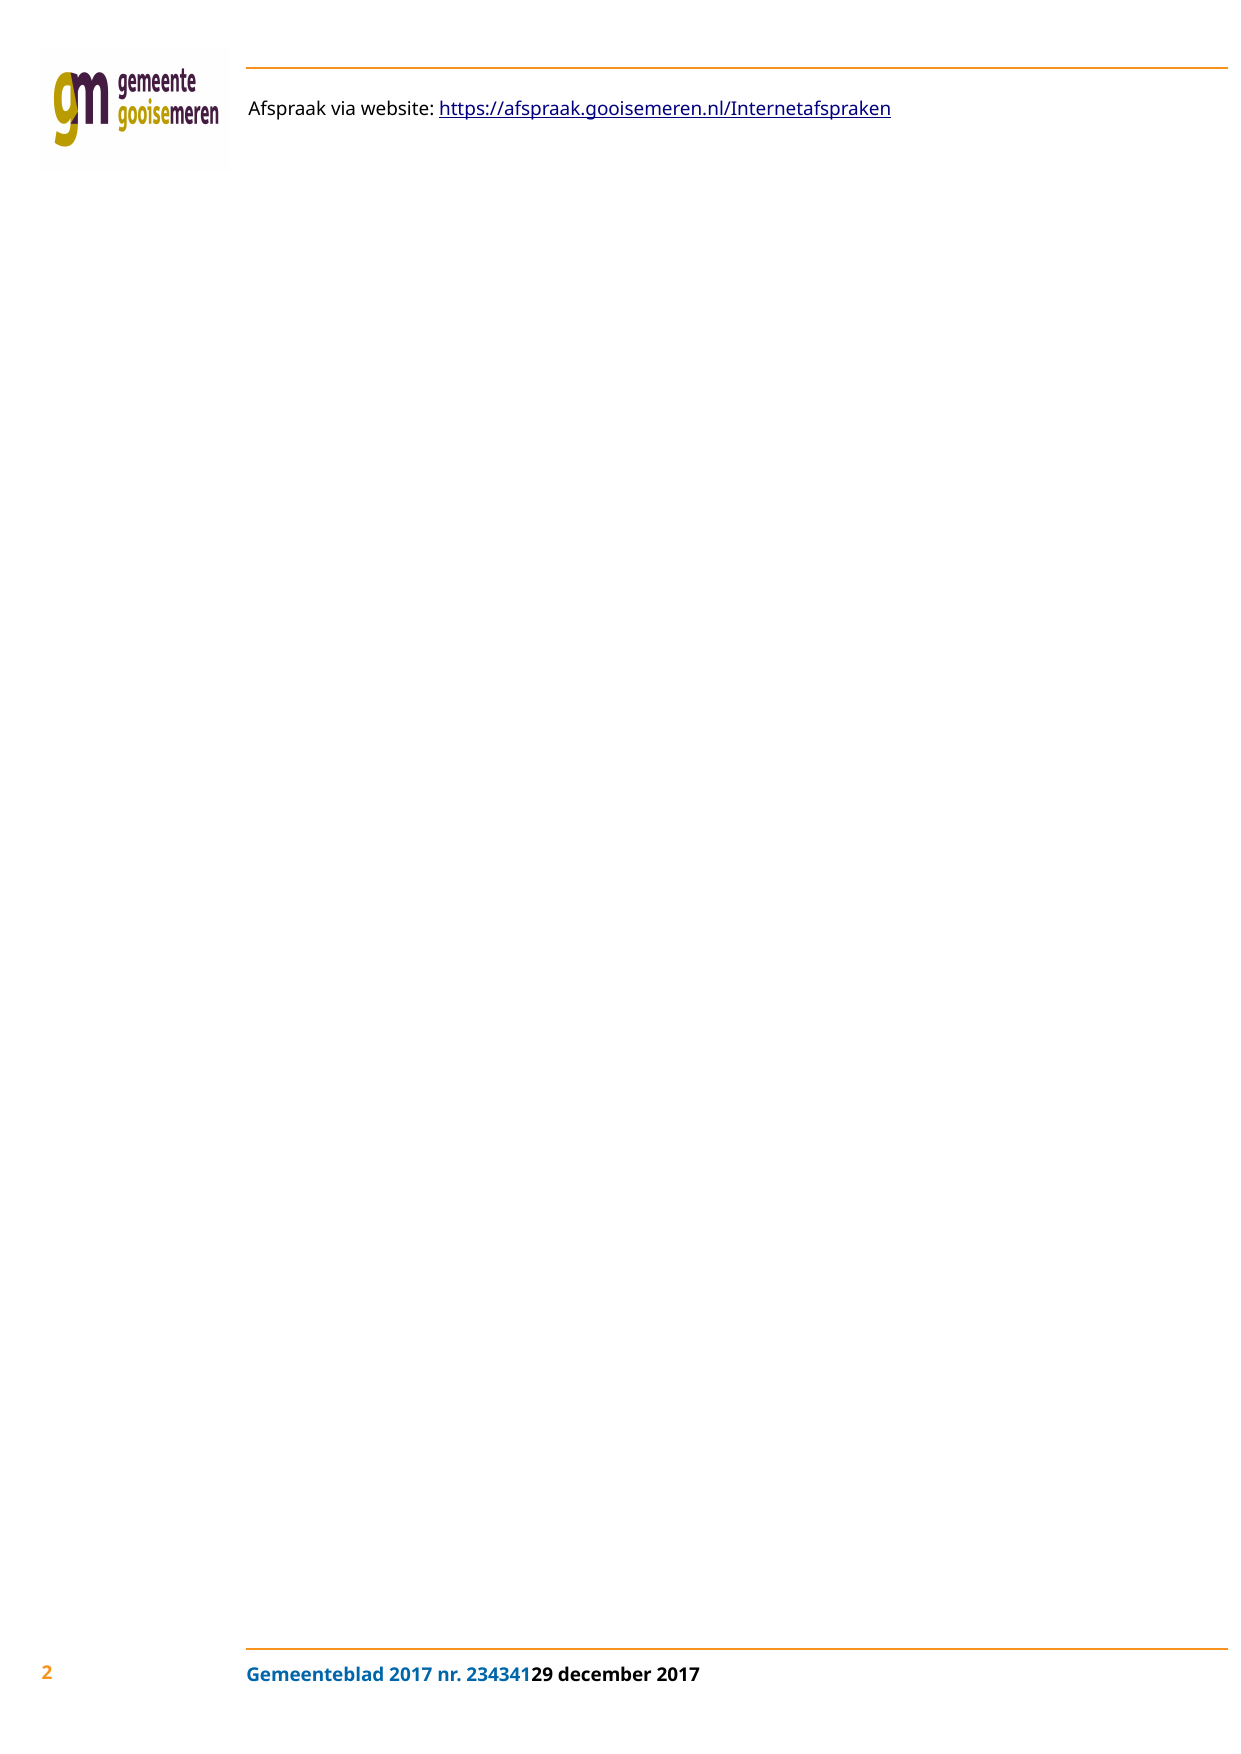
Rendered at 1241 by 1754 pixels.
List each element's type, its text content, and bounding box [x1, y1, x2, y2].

text Afspraak via website: https://afspraak.gooisemeren.nl/Internetafspraken [248, 95, 1152, 121]
picture [41, 47, 231, 172]
